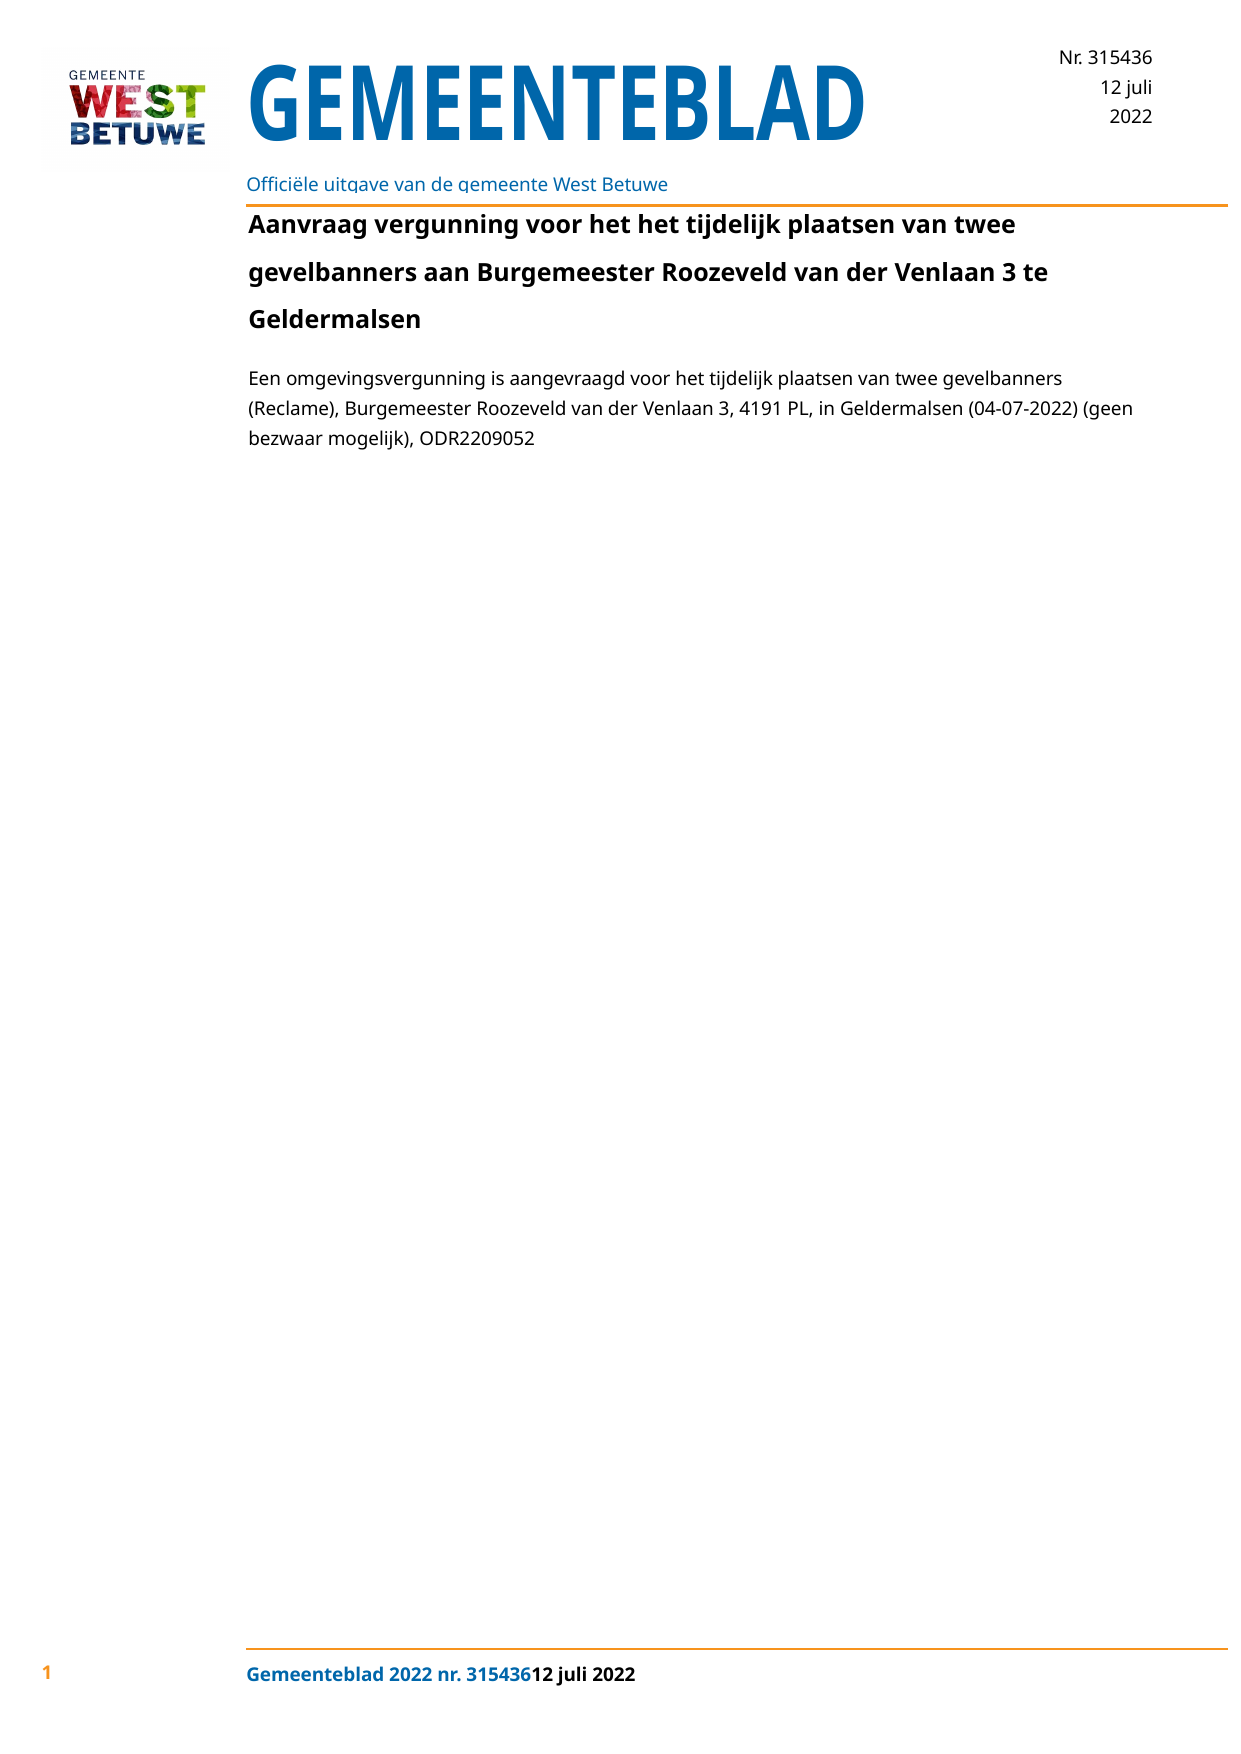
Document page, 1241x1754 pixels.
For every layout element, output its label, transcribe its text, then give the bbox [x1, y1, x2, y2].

picture [41, 47, 231, 172]
text Een omgevingsvergunning is aangevraagd voor het tijdelijk plaatsen van twee gevelbanners (Reclame), Burgemeester Roozeveld van der Venlaan 3, 4191 PL, in Geldermalsen (04-07-2022) (geen bezwaar mogelijk), ODR2209052 [248, 366, 1152, 450]
text Aanvraag vergunning voor het het tijdelijk plaatsen van twee gevelbanners aan Burgemeester Roozeveld van der Venlaan 3 te Geldermalsen [248, 207, 1152, 336]
